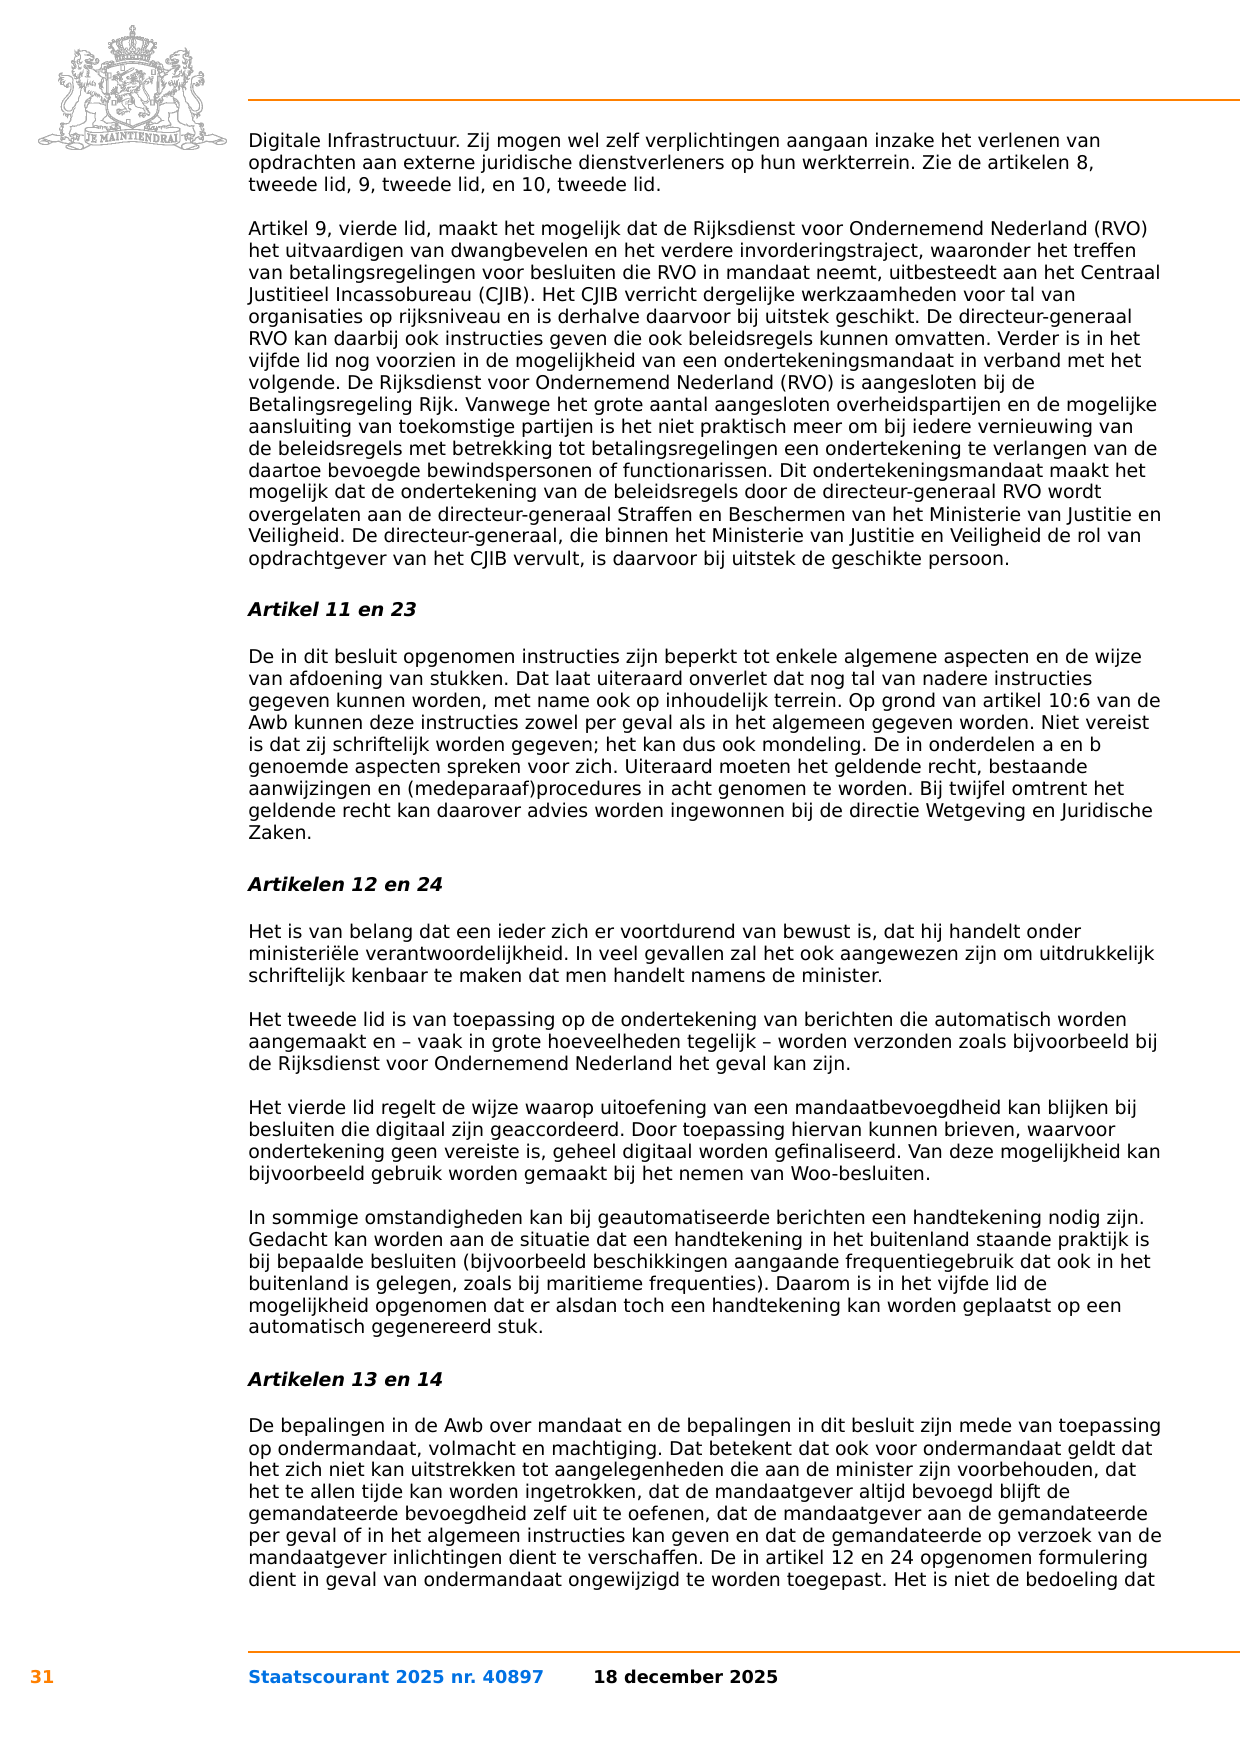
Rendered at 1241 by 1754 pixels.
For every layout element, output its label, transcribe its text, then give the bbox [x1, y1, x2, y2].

text Het vierde lid regelt de wijze waarop uitoefening van een mandaatbevoegdheid kan blijken bij besluiten die digitaal zijn geaccordeerd. Door toepassing hiervan kunnen brieven, waarvoor ondertekening geen vereiste is, geheel digitaal worden gefinaliseerd. Van deze mogelijkheid kan bijvoorbeeld gebruik worden gemaakt bij het nemen van Woo-besluiten. [248, 1097, 1163, 1185]
text De in dit besluit opgenomen instructies zijn beperkt tot enkele algemene aspecten en de wijze van afdoening van stukken. Dat laat uiteraard onverlet dat nog tal van nadere instructies gegeven kunnen worden, met name ook op inhoudelijk terrein. Op grond van artikel 10:6 van de Awb kunnen deze instructies zowel per geval als in het algemeen gegeven worden. Niet vereist is dat zij schriftelijk worden gegeven; het kan dus ook mondeling. De in onderdelen a en b genoemde aspecten spreken voor zich. Uiteraard moeten het geldende recht, bestaande aanwijzingen en (medeparaaf)procedures in acht genomen te worden. Bij twijfel omtrent het geldende recht kan daarover advies worden ingewonnen bij de directie Wetgeving en Juridische Zaken. [248, 646, 1163, 844]
subtitle Artikel 11 en 23 [248, 599, 1163, 621]
text Het tweede lid is van toepassing op de ondertekening van berichten die automatisch worden aangemaakt en – vaak in grote hoeveelheden tegelijk – worden verzonden zoals bijvoorbeeld bij de Rijksdienst voor Ondernemend Nederland het geval kan zijn. [248, 1009, 1163, 1075]
text In sommige omstandigheden kan bij geautomatiseerde berichten een handtekening nodig zijn. Gedacht kan worden aan de situatie dat een handtekening in het buitenland staande praktijk is bij bepaalde besluiten (bijvoorbeeld beschikkingen aangaande frequentiegebruik dat ook in het buitenland is gelegen, zoals bij maritieme frequenties). Daarom is in het vijfde lid de mogelijkheid opgenomen dat er alsdan toch een handtekening kan worden geplaatst op een automatisch gegenereerd stuk. [248, 1207, 1163, 1338]
picture [38, 25, 227, 150]
text Artikel 9, vierde lid, maakt het mogelijk dat de Rijksdienst voor Ondernemend Nederland (RVO) het uitvaardigen van dwangbevelen en het verdere invorderingstraject, waaronder het treffen van betalingsregelingen voor besluiten die RVO in mandaat neemt, uitbesteedt aan het Centraal Justitieel Incassobureau (CJIB). Het CJIB verricht dergelijke werkzaamheden voor tal van organisaties op rijksniveau en is derhalve daarvoor bij uitstek geschikt. De directeur-generaal RVO kan daarbij ook instructies geven die ook beleidsregels kunnen omvatten. Verder is in het vijfde lid nog voorzien in de mogelijkheid van een ondertekeningsmandaat in verband met het volgende. De Rijksdienst voor Ondernemend Nederland (RVO) is aangesloten bij de Betalingsregeling Rijk. Vanwege het grote aantal aangesloten overheidspartijen en de mogelijke aansluiting van toekomstige partijen is het niet praktisch meer om bij iedere vernieuwing van de beleidsregels met betrekking tot betalingsregelingen een ondertekening te verlangen van de daartoe bevoegde bewindspersonen of functionarissen. Dit ondertekeningsmandaat maakt het mogelijk dat de ondertekening van de beleidsregels door de directeur-generaal RVO wordt overgelaten aan de directeur-generaal Straffen en Beschermen van het Ministerie van Justitie en Veiligheid. De directeur-generaal, die binnen het Ministerie van Justitie en Veiligheid de rol van opdrachtgever van het CJIB vervult, is daarvoor bij uitstek de geschikte persoon. [248, 218, 1163, 569]
subtitle Artikelen 12 en 24 [248, 874, 1163, 896]
text De bepalingen in de Awb over mandaat en de bepalingen in dit besluit zijn mede van toepassing op ondermandaat, volmacht en machtiging. Dat betekent dat ook voor ondermandaat geldt dat het zich niet kan uitstrekken tot aangelegenheden die aan de minister zijn voorbehouden, dat het te allen tijde kan worden ingetrokken, dat de mandaatgever altijd bevoegd blijft de gemandateerde bevoegdheid zelf uit te oefenen, dat de mandaatgever aan de gemandateerde per geval of in het algemeen instructies kan geven en dat de gemandateerde op verzoek van de mandaatgever inlichtingen dient te verschaffen. De in artikel 12 en 24 opgenomen formulering dient in geval van ondermandaat ongewijzigd te worden toegepast. Het is niet de bedoeling dat [248, 1415, 1163, 1591]
text Digitale Infrastructuur. Zij mogen wel zelf verplichtingen aangaan inzake het verlenen van opdrachten aan externe juridische dienstverleners op hun werkterrein. Zie de artikelen 8, tweede lid, 9, tweede lid, en 10, tweede lid. [248, 130, 1163, 196]
text Het is van belang dat een ieder zich er voortdurend van bewust is, dat hij handelt onder ministeriële verantwoordelijkheid. In veel gevallen zal het ook aangewezen zijn om uitdrukkelijk schriftelijk kenbaar te maken dat men handelt namens de minister. [248, 921, 1163, 987]
subtitle Artikelen 13 en 14 [248, 1368, 1163, 1390]
